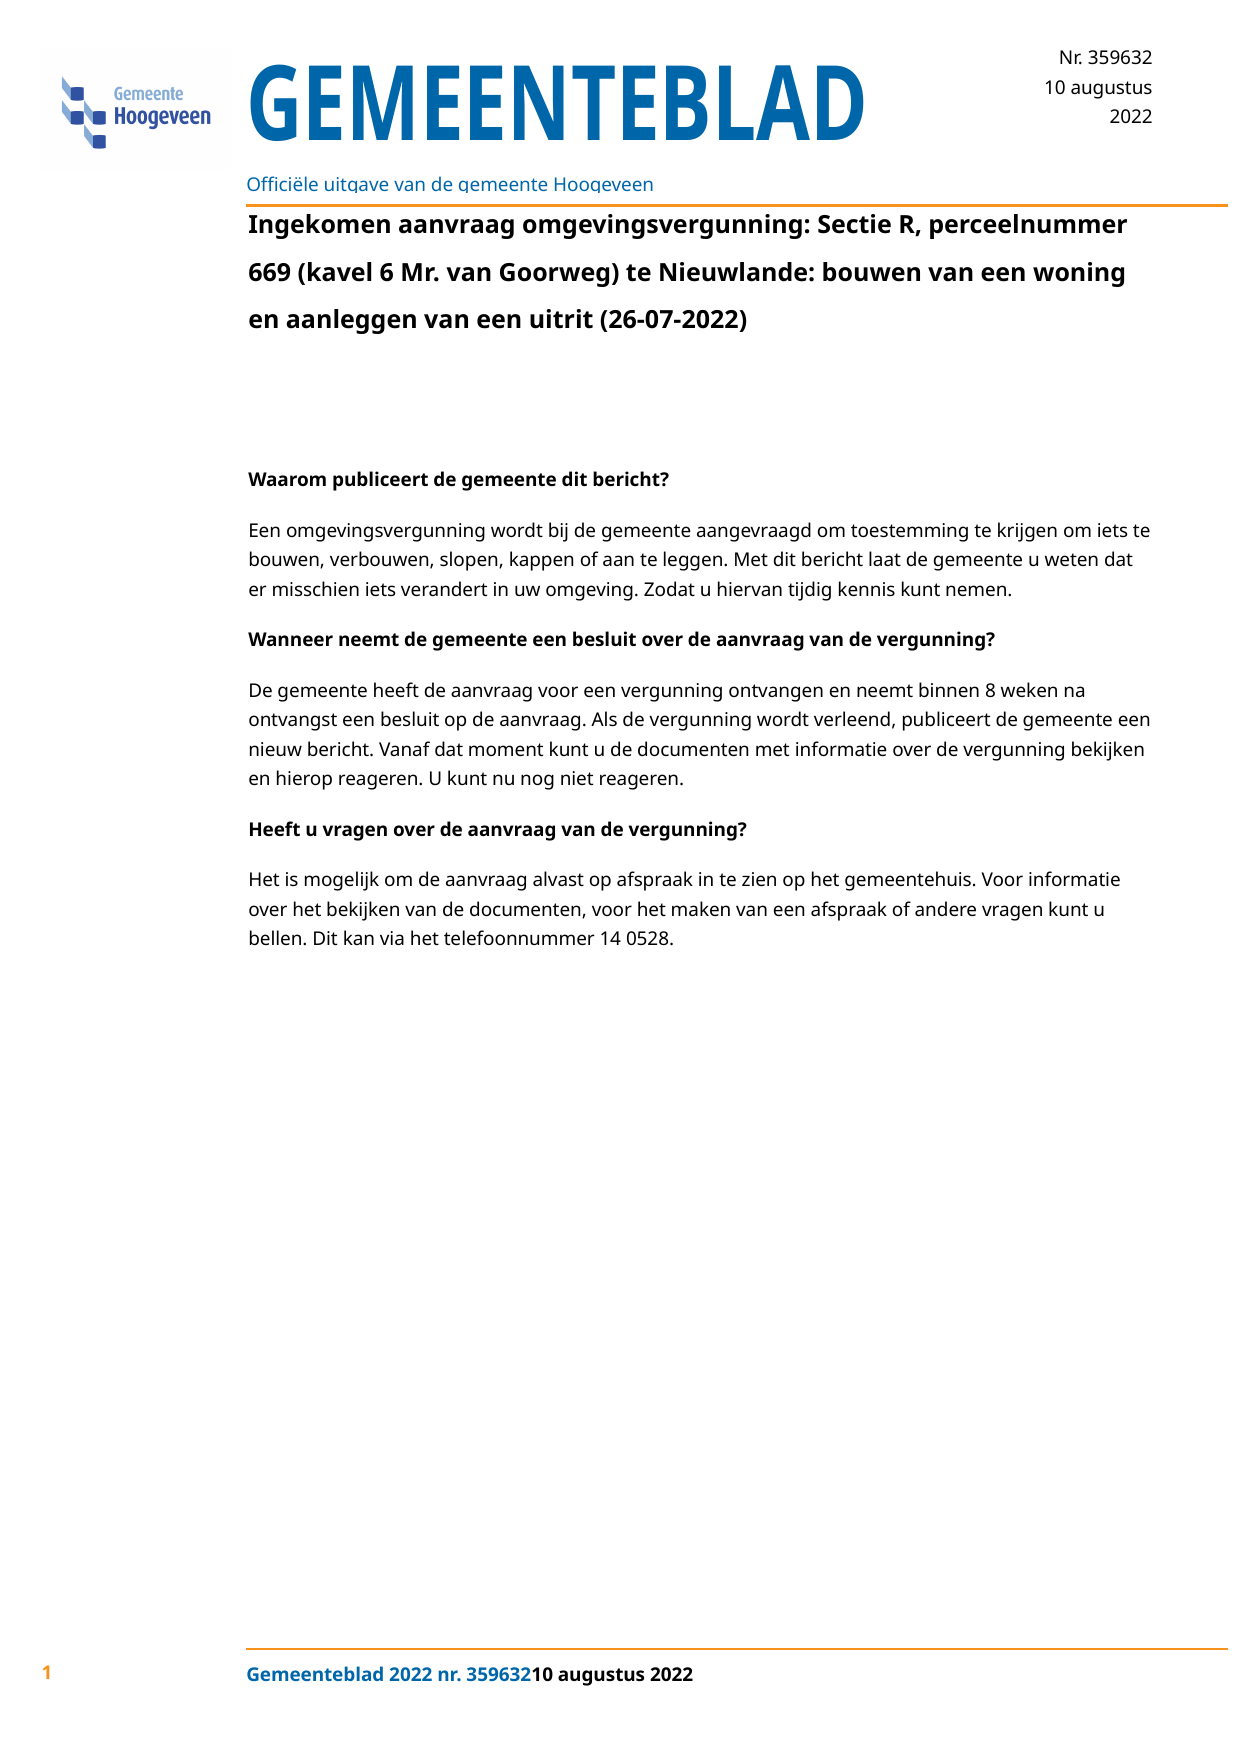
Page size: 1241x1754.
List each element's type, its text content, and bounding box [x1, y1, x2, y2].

text Heeft u vragen over de aanvraag van de vergunning? [248, 816, 1152, 842]
text Wanneer neemt de gemeente een besluit over de aanvraag van de vergunning? [248, 626, 1152, 652]
text Waarom publiceert de gemeente dit bericht? [248, 466, 1152, 492]
text Een omgevingsvergunning wordt bij de gemeente aangevraagd om toestemming te krijgen om iets te bouwen, verbouwen, slopen, kappen of aan te leggen. Met dit bericht laat de gemeente u weten dat er misschien iets verandert in uw omgeving. Zodat u hiervan tijdig kennis kunt nemen. [248, 517, 1152, 602]
text De gemeente heeft de aanvraag voor een vergunning ontvangen en neemt binnen 8 weken na ontvangst een besluit op de aanvraag. Als de vergunning wordt verleend, publiceert de gemeente een nieuw bericht. Vanaf dat moment kunt u de documenten met informatie over de vergunning bekijken en hierop reageren. U kunt nu nog niet reageren. [248, 677, 1152, 791]
text Het is mogelijk om de aanvraag alvast op afspraak in te zien op het gemeentehuis. Voor informatie over het bekijken van de documenten, voor het maken van een afspraak of andere vragen kunt u bellen. Dit kan via het telefoonnummer 14 0528. [248, 866, 1152, 951]
picture [41, 47, 231, 172]
text Ingekomen aanvraag omgevingsvergunning: Sectie R, perceelnummer 669 (kavel 6 Mr. van Goorweg) te Nieuwlande: bouwen van een woning en aanleggen van een uitrit (26-07-2022) [248, 207, 1152, 336]
